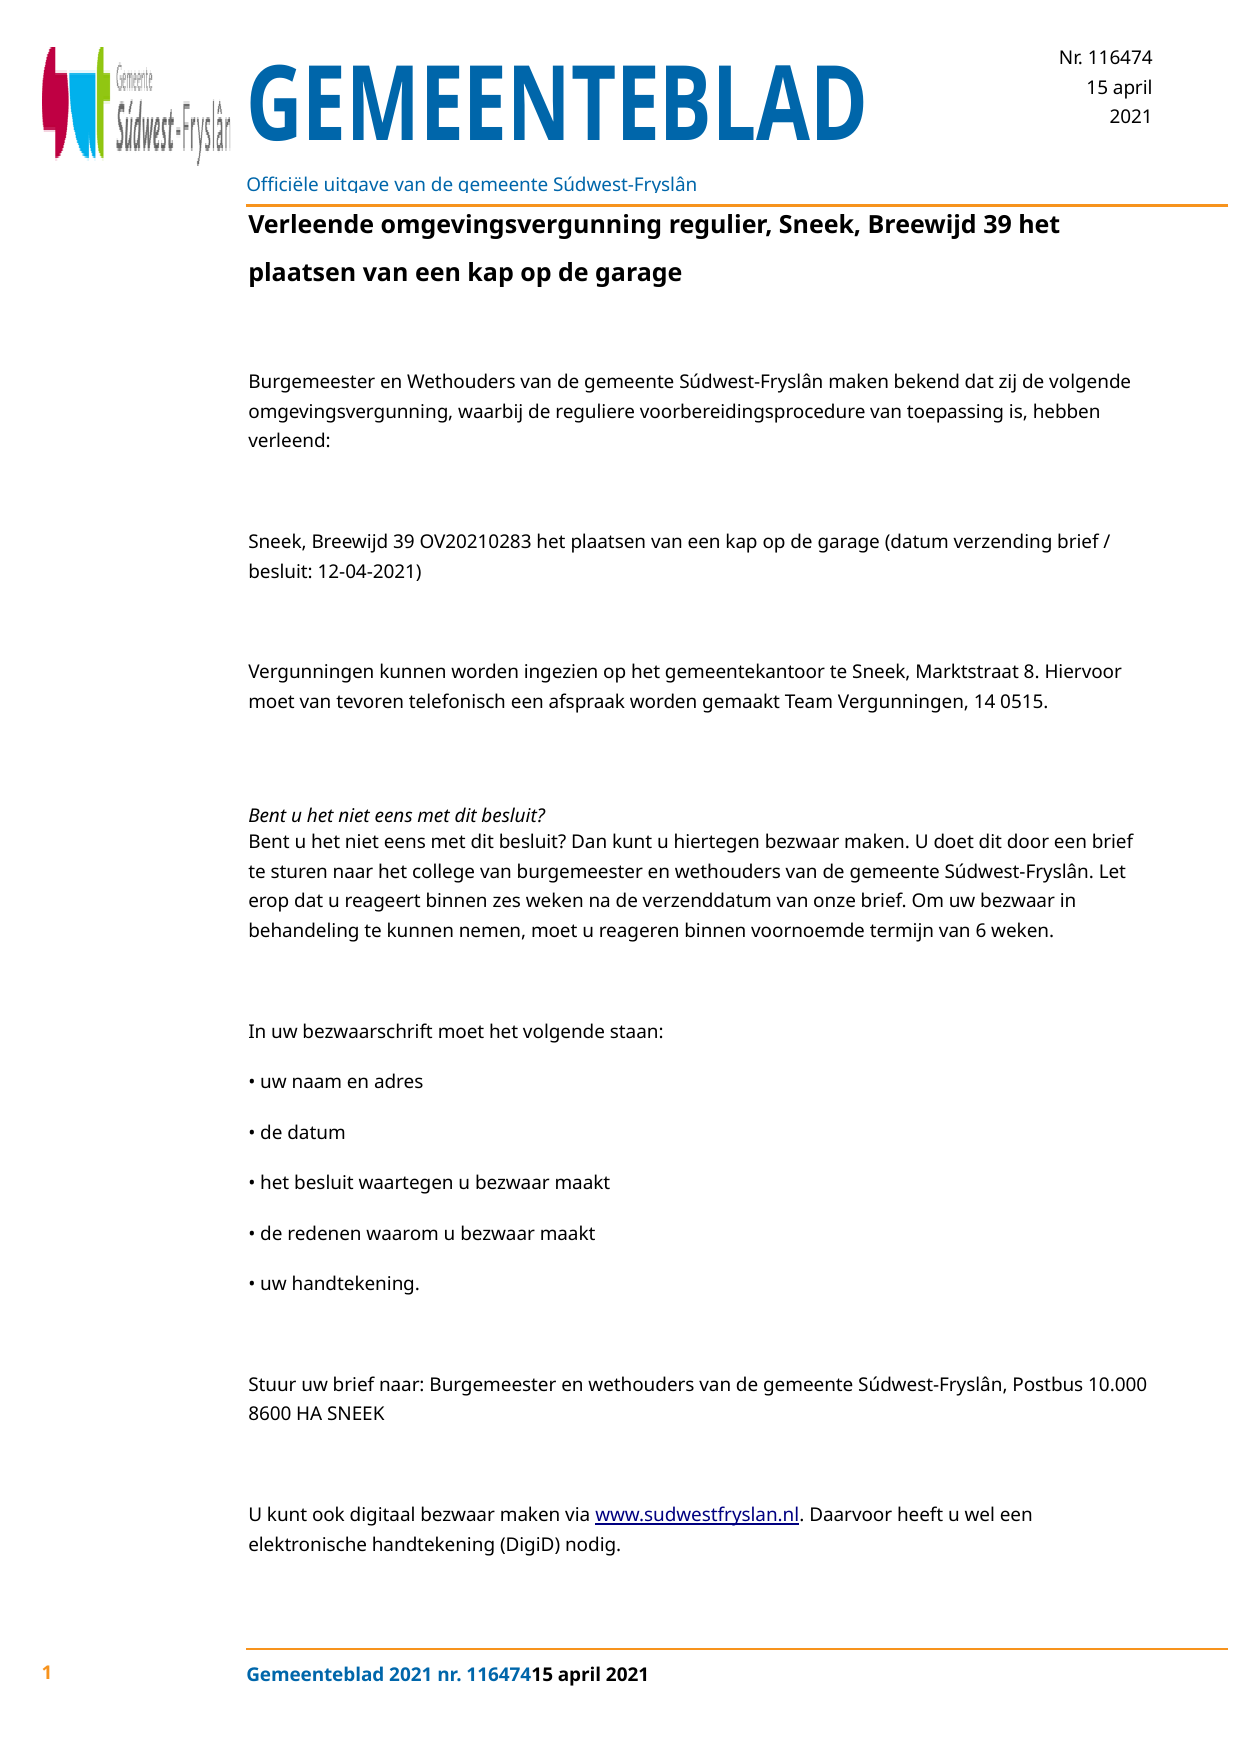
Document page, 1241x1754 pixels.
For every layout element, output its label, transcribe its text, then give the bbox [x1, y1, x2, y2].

text • de redenen waarom u bezwaar maakt [248, 1220, 1152, 1245]
text Burgemeester en Wethouders van de gemeente Súdwest-Fryslân maken bekend dat zij de volgende omgevingsvergunning, waarbij de reguliere voorbereidingsprocedure van toepassing is, hebben verleend: [248, 368, 1152, 453]
picture [41, 47, 231, 172]
text Vergunningen kunnen worden ingezien op het gemeentekantoor te Sneek, Marktstraat 8. Hiervoor moet van tevoren telefonisch een afspraak worden gemaakt Team Vergunningen, 14 0515. [248, 659, 1152, 714]
text Verleende omgevingsvergunning regulier, Sneek, Breewijd 39 het plaatsen van een kap op de garage [248, 207, 1152, 288]
text Stuur uw brief naar: Burgemeester en wethouders van de gemeente Súdwest-Fryslân, Postbus 10.000 8600 HA SNEEK [248, 1371, 1152, 1426]
text • het besluit waartegen u bezwaar maakt [248, 1169, 1152, 1195]
text U kunt ook digitaal bezwaar maken via www.sudwestfryslan.nl. Daarvoor heeft u wel een elektronische handtekening (DigiD) nodig. [248, 1501, 1152, 1557]
text • de datum [248, 1119, 1152, 1144]
text Bent u het niet eens met dit besluit? [248, 803, 1152, 828]
text In uw bezwaarschrift moet het volgende staan: [248, 1018, 1152, 1044]
text Sneek, Breewijd 39 OV20210283 het plaatsen van een kap op de garage (datum verzending brief / besluit: 12-04-2021) [248, 528, 1152, 584]
text • uw naam en adres [248, 1068, 1152, 1094]
text Bent u het niet eens met dit besluit? Dan kunt u hiertegen bezwaar maken. U doet dit door een brief te sturen naar het college van burgemeester en wethouders van de gemeente Súdwest-Fryslân. Let erop dat u reageert binnen zes weken na de verzenddatum van onze brief. Om uw bezwaar in behandeling te kunnen nemen, moet u reageren binnen voornoemde termijn van 6 weken. [248, 828, 1152, 943]
text • uw handtekening. [248, 1270, 1152, 1296]
